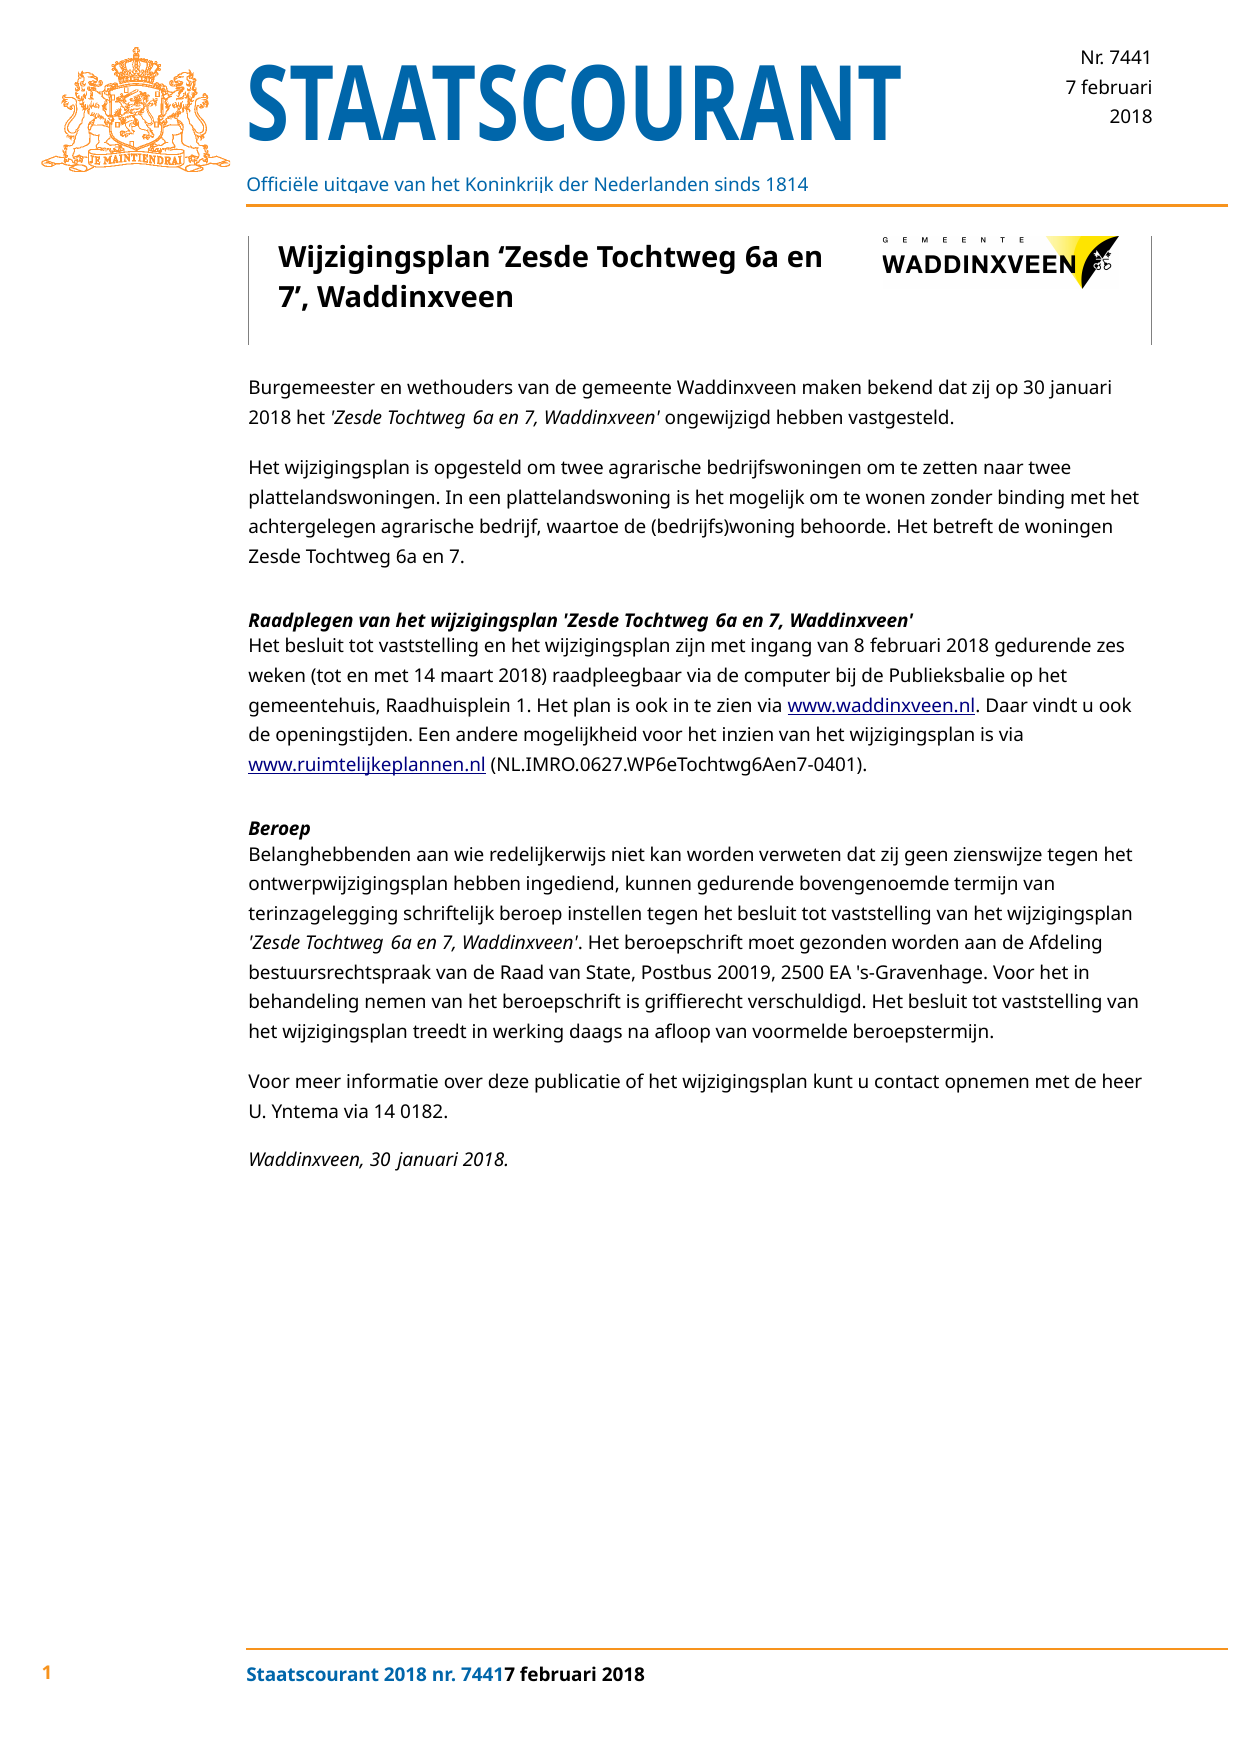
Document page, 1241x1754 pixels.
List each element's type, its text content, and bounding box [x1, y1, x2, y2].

text Het besluit tot vaststelling en het wijzigingsplan zijn met ingang van 8 februari 2018 gedurende zes weken (tot en met 14 maart 2018) raadpleegbaar via de computer bij de Publieksbalie op het gemeentehuis, Raadhuisplein 1. Het plan is ook in te zien via www.waddinxveen.nl. Daar vindt u ook de openingstijden. Een andere mogelijkheid voor het inzien van het wijzigingsplan is via www.ruimtelijkeplannen.nl (NL.IMRO.0627.WP6eTochtwg6Aen7-0401). [248, 633, 1152, 777]
picture [41, 47, 231, 172]
text Burgemeester en wethouders van de gemeente Waddinxveen maken bekend dat zij op 30 januari 2018 het 'Zesde Tochtweg 6a en 7, Waddinxveen' ongewijzigd hebben vastgesteld. [248, 374, 1152, 429]
picture [882, 236, 1119, 289]
text Raadplegen van het wijzigingsplan 'Zesde Tochtweg 6a en 7, Waddinxveen' [248, 607, 1152, 633]
text Waddinxveen, 30 januari 2018. [248, 1146, 1152, 1172]
table_header Wijzigingsplan ‘Zesde Tochtweg 6a en 7’, Waddinxveen [249, 236, 850, 345]
text Voor meer informatie over deze publicatie of het wijzigingsplan kunt u contact opnemen met de heer U. Yntema via 14 0182. [248, 1069, 1152, 1124]
text Belanghebbenden aan wie redelijkerwijs niet kan worden verweten dat zij geen zienswijze tegen het ontwerpwijzigingsplan hebben ingediend, kunnen gedurende bovengenoemde termijn van terinzagelegging schriftelijk beroep instellen tegen het besluit tot vaststelling van het wijzigingsplan 'Zesde Tochtweg 6a en 7, Waddinxveen'. Het beroepschrift moet gezonden worden aan de Afdeling bestuursrechtspraak van de Raad van State, Postbus 20019, 2500 EA 's-Gravenhage. Voor het in behandeling nemen van het beroepschrift is griffierecht verschuldigd. Het besluit tot vaststelling van het wijzigingsplan treedt in werking daags na afloop van voormelde beroepstermijn. [248, 841, 1152, 1044]
text Het wijzigingsplan is opgesteld om twee agrarische bedrijfswoningen om te zetten naar twee plattelandswoningen. In een plattelandswoning is het mogelijk om te wonen zonder binding met het achtergelegen agrarische bedrijf, waartoe de (bedrijfs)woning behoorde. Het betreft de woningen Zesde Tochtweg 6a en 7. [248, 454, 1152, 569]
text Beroep [248, 815, 1152, 841]
table_header [850, 236, 1151, 345]
